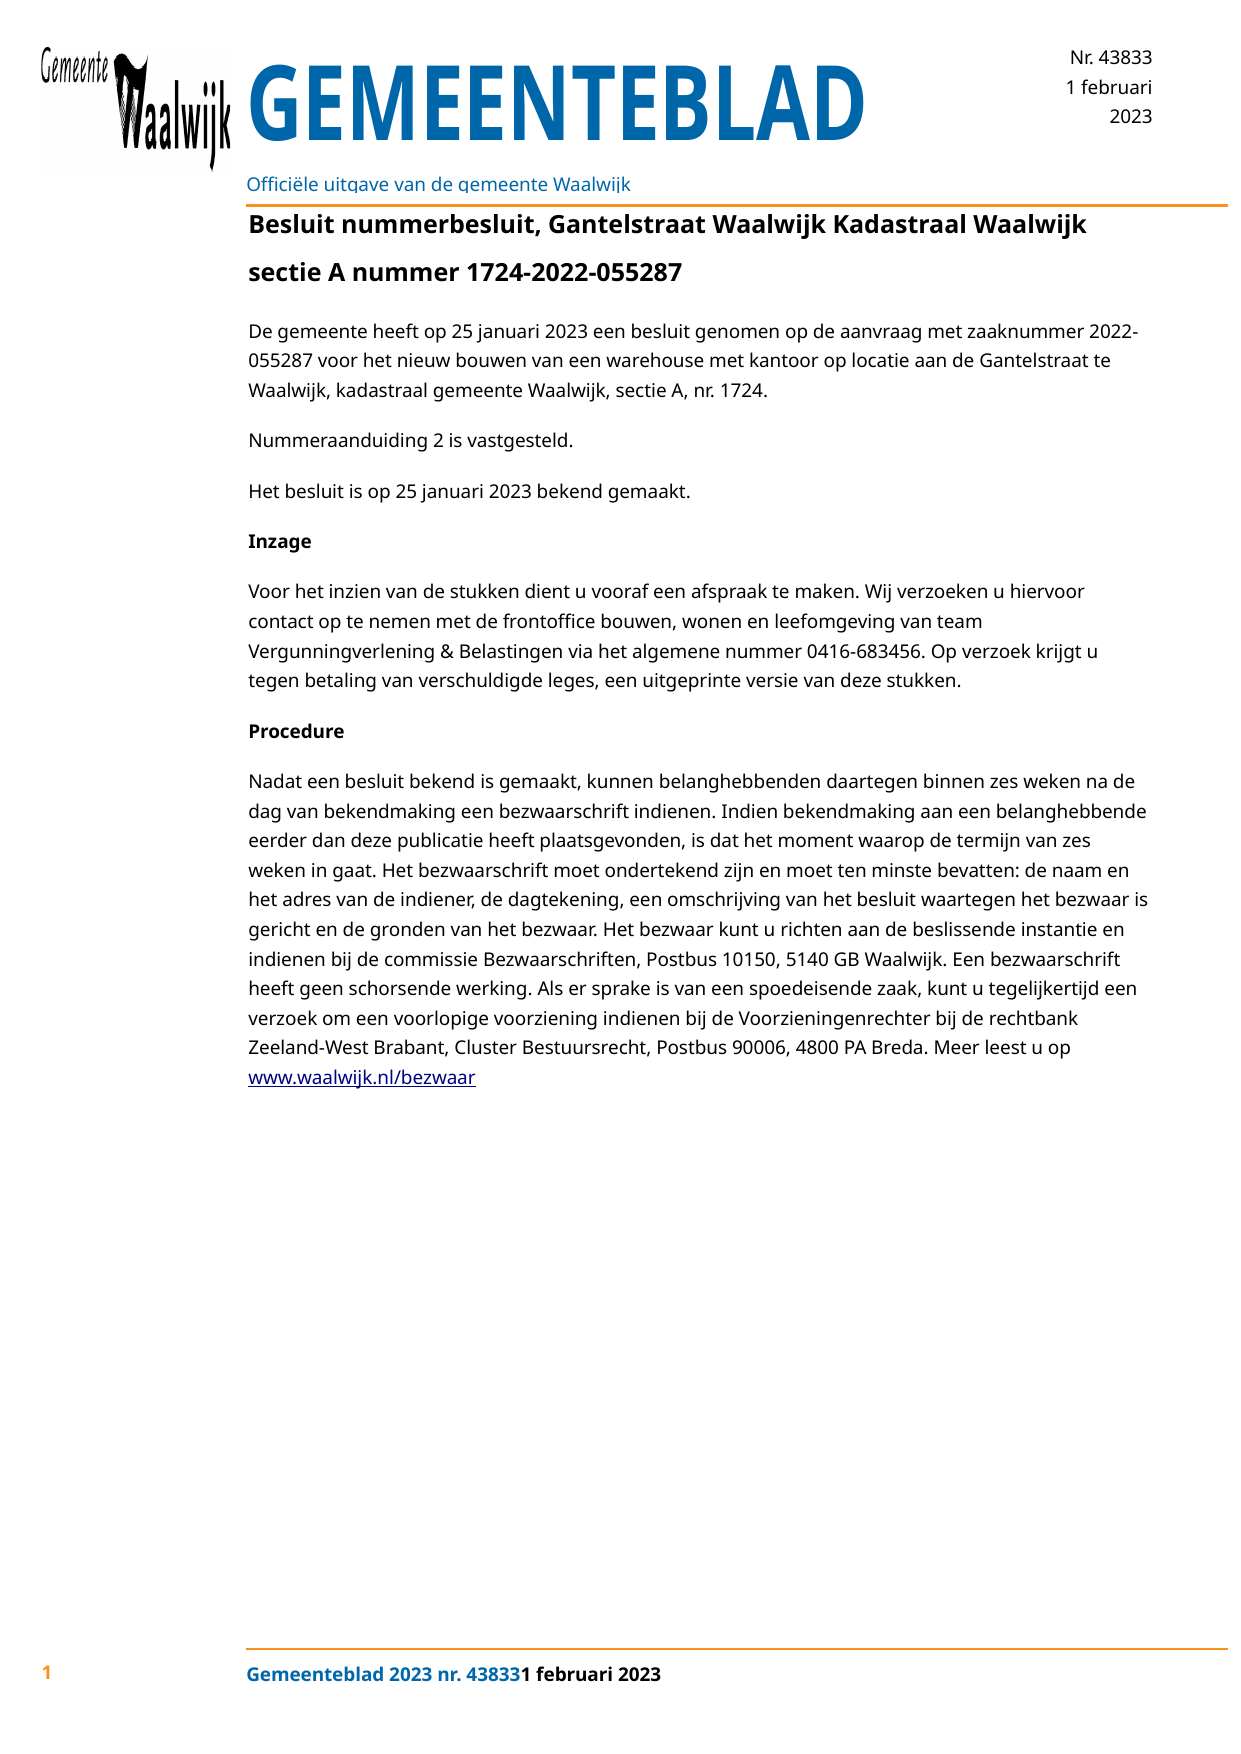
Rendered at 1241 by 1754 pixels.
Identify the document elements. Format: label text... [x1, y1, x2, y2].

text Nummeraanduiding 2 is vastgesteld. [248, 427, 1152, 453]
picture [41, 47, 231, 172]
text Voor het inzien van de stukken dient u vooraf een afspraak te maken. Wij verzoeken u hiervoor contact op te nemen met de frontoffice bouwen, wonen en leefomgeving van team Vergunningverlening & Belastingen via het algemene nummer 0416-683456. Op verzoek krijgt u tegen betaling van verschuldigde leges, een uitgeprinte versie van deze stukken. [248, 579, 1152, 693]
text De gemeente heeft op 25 januari 2023 een besluit genomen op de aanvraag met zaaknummer 2022-055287 voor het nieuw bouwen van een warehouse met kantoor op locatie aan de Gantelstraat te Waalwijk, kadastraal gemeente Waalwijk, sectie A, nr. 1724. [248, 318, 1152, 403]
text Procedure [248, 718, 1152, 744]
text Nadat een besluit bekend is gemaakt, kunnen belanghebbenden daartegen binnen zes weken na de dag van bekendmaking een bezwaarschrift indienen. Indien bekendmaking aan een belanghebbende eerder dan deze publicatie heeft plaatsgevonden, is dat het moment waarop de termijn van zes weken in gaat. Het bezwaarschrift moet ondertekend zijn en moet ten minste bevatten: de naam en het adres van de indiener, de dagtekening, een omschrijving van het besluit waartegen het bezwaar is gericht en de gronden van het bezwaar. Het bezwaar kunt u richten aan de beslissende instantie en indienen bij de commissie Bezwaarschriften, Postbus 10150, 5140 GB Waalwijk. Een bezwaarschrift heeft geen schorsende werking. Als er sprake is van een spoedeisende zaak, kunt u tegelijkertijd een verzoek om een voorlopige voorziening indienen bij de Voorzieningenrechter bij de rechtbank Zeeland-West Brabant, Cluster Bestuursrecht, Postbus 90006, 4800 PA Breda. Meer leest u op www.waalwijk.nl/bezwaar [248, 768, 1152, 1090]
text Inzage [248, 528, 1152, 554]
text Besluit nummerbesluit, Gantelstraat Waalwijk Kadastraal Waalwijk sectie A nummer 1724-2022-055287 [248, 207, 1152, 288]
text Het besluit is op 25 januari 2023 bekend gemaakt. [248, 478, 1152, 504]
